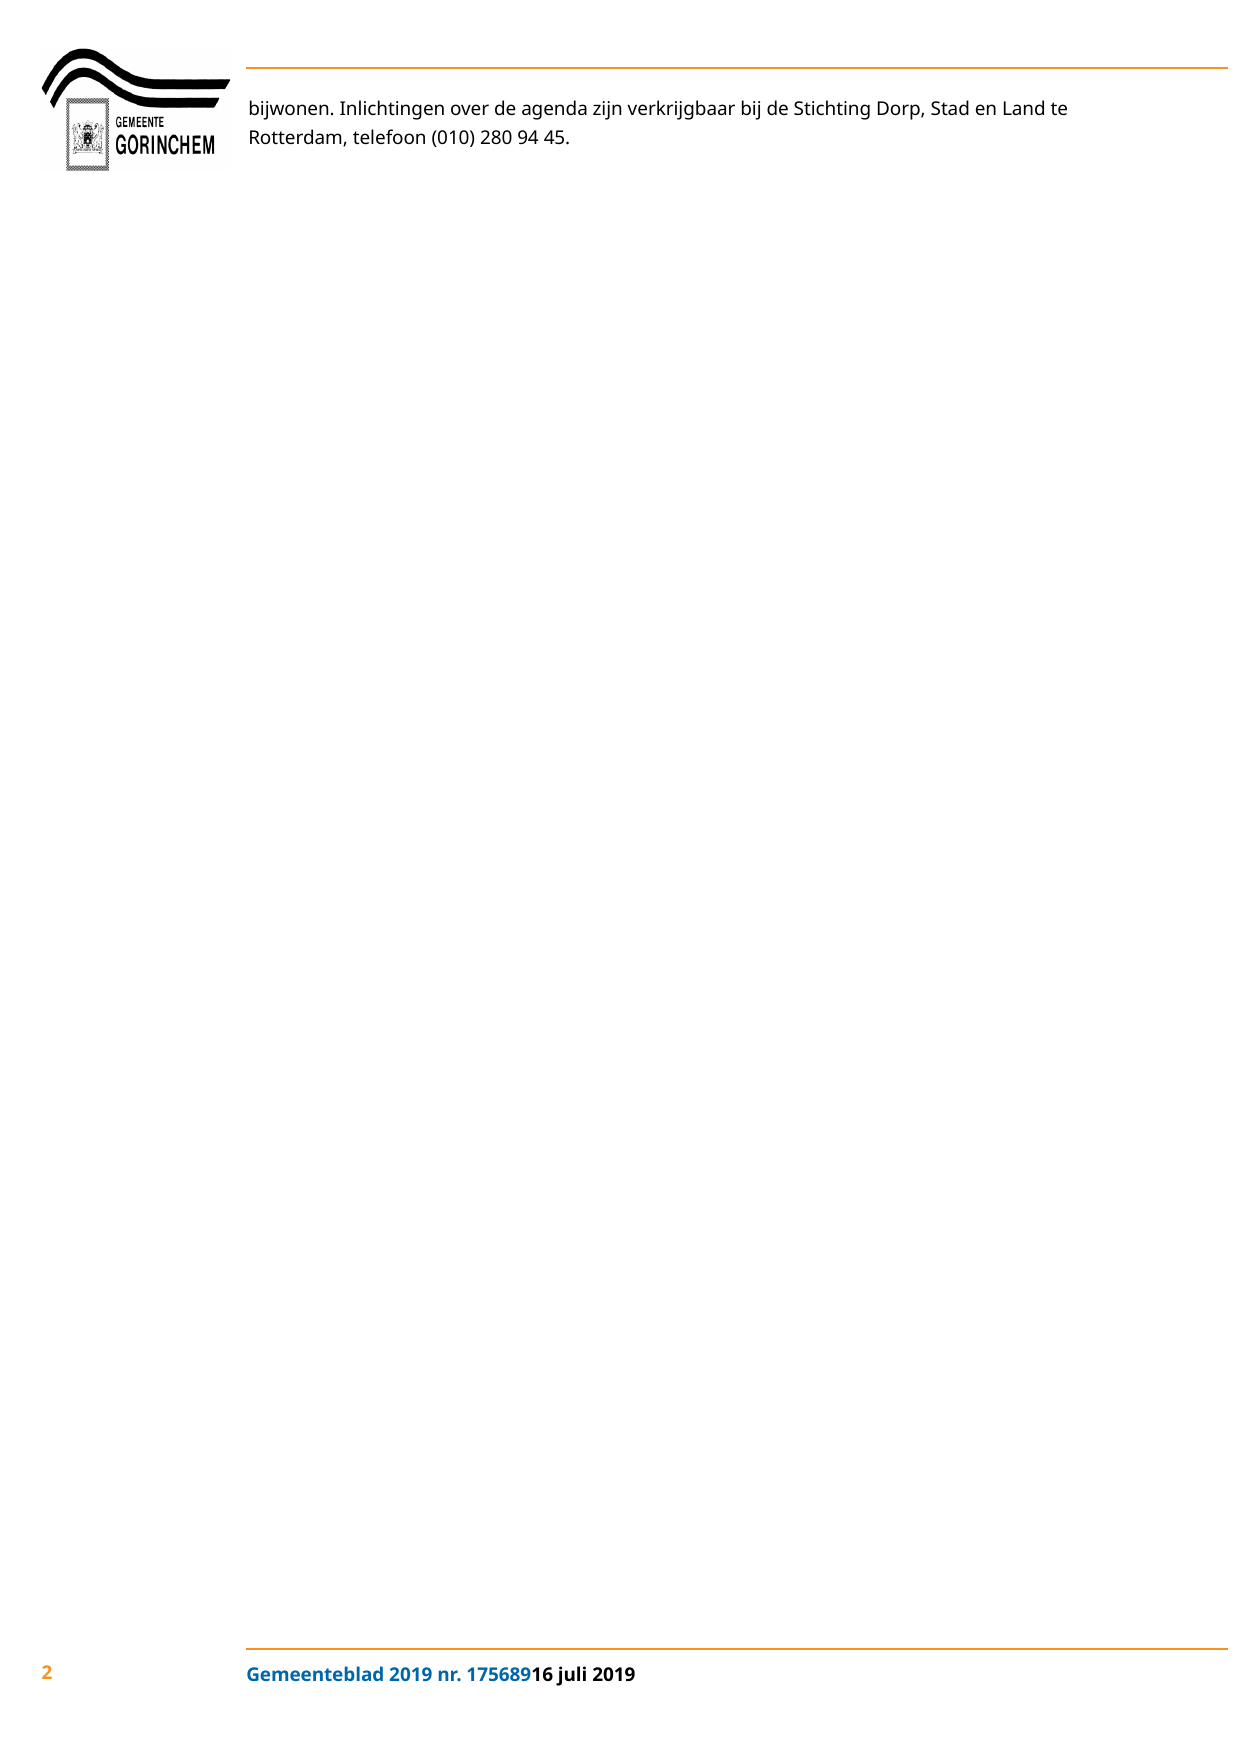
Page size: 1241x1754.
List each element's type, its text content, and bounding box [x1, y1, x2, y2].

text bijwonen. Inlichtingen over de agenda zijn verkrijgbaar bij de Stichting Dorp, Stad en Land te Rotterdam, telefoon (010) 280 94 45. [248, 95, 1152, 150]
picture [41, 47, 231, 172]
